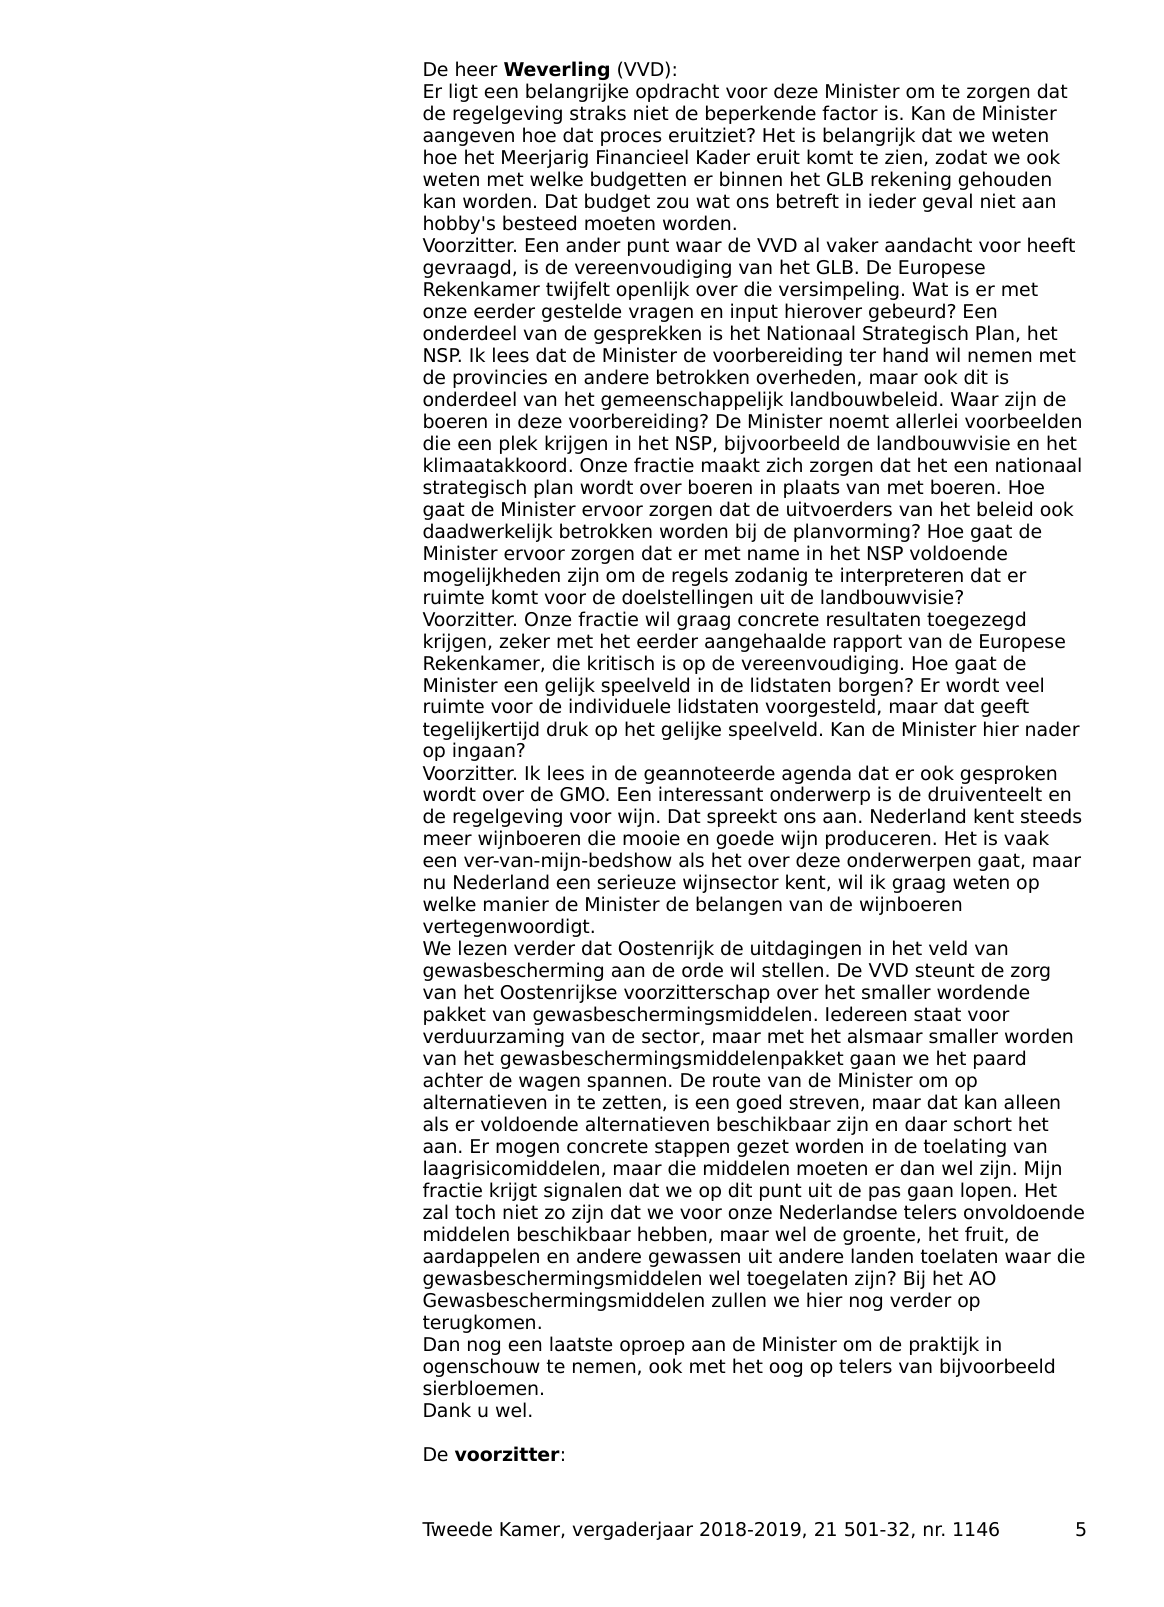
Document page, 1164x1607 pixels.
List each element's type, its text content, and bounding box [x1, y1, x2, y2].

text De voorzitter: [422, 1444, 1087, 1466]
text Er ligt een belangrijke opdracht voor deze Minister om te zorgen dat de regelgeving straks niet de beperkende factor is. Kan de Minister aangeven hoe dat proces eruitziet? Het is belangrijk dat we weten hoe het Meerjarig Financieel Kader eruit komt te zien, zodat we ook weten met welke budgetten er binnen het GLB rekening gehouden kan worden. Dat budget zou wat ons betreft in ieder geval niet aan hobby's besteed moeten worden. [422, 81, 1087, 235]
text Voorzitter. Een ander punt waar de VVD al vaker aandacht voor heeft gevraagd, is de vereenvoudiging van het GLB. De Europese Rekenkamer twijfelt openlijk over die versimpeling. Wat is er met onze eerder gestelde vragen en input hierover gebeurd? Een onderdeel van de gesprekken is het Nationaal Strategisch Plan, het NSP. Ik lees dat de Minister de voorbereiding ter hand wil nemen met de provincies en andere betrokken overheden, maar ook dit is onderdeel van het gemeenschappelijk landbouwbeleid. Waar zijn de boeren in deze voorbereiding? De Minister noemt allerlei voorbeelden die een plek krijgen in het NSP, bijvoorbeeld de landbouwvisie en het klimaatakkoord. Onze fractie maakt zich zorgen dat het een nationaal strategisch plan wordt over boeren in plaats van met boeren. Hoe gaat de Minister ervoor zorgen dat de uitvoerders van het beleid ook daadwerkelijk betrokken worden bij de planvorming? Hoe gaat de Minister ervoor zorgen dat er met name in het NSP voldoende mogelijkheden zijn om de regels zodanig te interpreteren dat er ruimte komt voor de doelstellingen uit de landbouwvisie? [422, 235, 1087, 608]
text Dank u wel. [422, 1400, 1087, 1422]
text Voorzitter. Ik lees in de geannoteerde agenda dat er ook gesproken wordt over de GMO. Een interessant onderwerp is de druiventeelt en de regelgeving voor wijn. Dat spreekt ons aan. Nederland kent steeds meer wijnboeren die mooie en goede wijn produceren. Het is vaak een ver-van-mijn-bedshow als het over deze onderwerpen gaat, maar nu Nederland een serieuze wijnsector kent, wil ik graag weten op welke manier de Minister de belangen van de wijnboeren vertegenwoordigt. [422, 762, 1087, 938]
text Voorzitter. Onze fractie wil graag concrete resultaten toegezegd krijgen, zeker met het eerder aangehaalde rapport van de Europese Rekenkamer, die kritisch is op de vereenvoudiging. Hoe gaat de Minister een gelijk speelveld in de lidstaten borgen? Er wordt veel ruimte voor de individuele lidstaten voorgesteld, maar dat geeft tegelijkertijd druk op het gelijke speelveld. Kan de Minister hier nader op ingaan? [422, 608, 1087, 762]
text We lezen verder dat Oostenrijk de uitdagingen in het veld van gewasbescherming aan de orde wil stellen. De VVD steunt de zorg van het Oostenrijkse voorzitterschap over het smaller wordende pakket van gewasbeschermingsmiddelen. Iedereen staat voor verduurzaming van de sector, maar met het alsmaar smaller worden van het gewasbeschermingsmiddelenpakket gaan we het paard achter de wagen spannen. De route van de Minister om op alternatieven in te zetten, is een goed streven, maar dat kan alleen als er voldoende alternatieven beschikbaar zijn en daar schort het aan. Er mogen concrete stappen gezet worden in de toelating van laagrisicomiddelen, maar die middelen moeten er dan wel zijn. Mijn fractie krijgt signalen dat we op dit punt uit de pas gaan lopen. Het zal toch niet zo zijn dat we voor onze Nederlandse telers onvoldoende middelen beschikbaar hebben, maar wel de groente, het fruit, de aardappelen en andere gewassen uit andere landen toelaten waar die gewasbeschermingsmiddelen wel toegelaten zijn? Bij het AO Gewasbeschermingsmiddelen zullen we hier nog verder op terugkomen. [422, 938, 1087, 1334]
text De heer Weverling (VVD): [422, 59, 1087, 81]
text Dan nog een laatste oproep aan de Minister om de praktijk in ogenschouw te nemen, ook met het oog op telers van bijvoorbeeld sierbloemen. [422, 1334, 1087, 1400]
